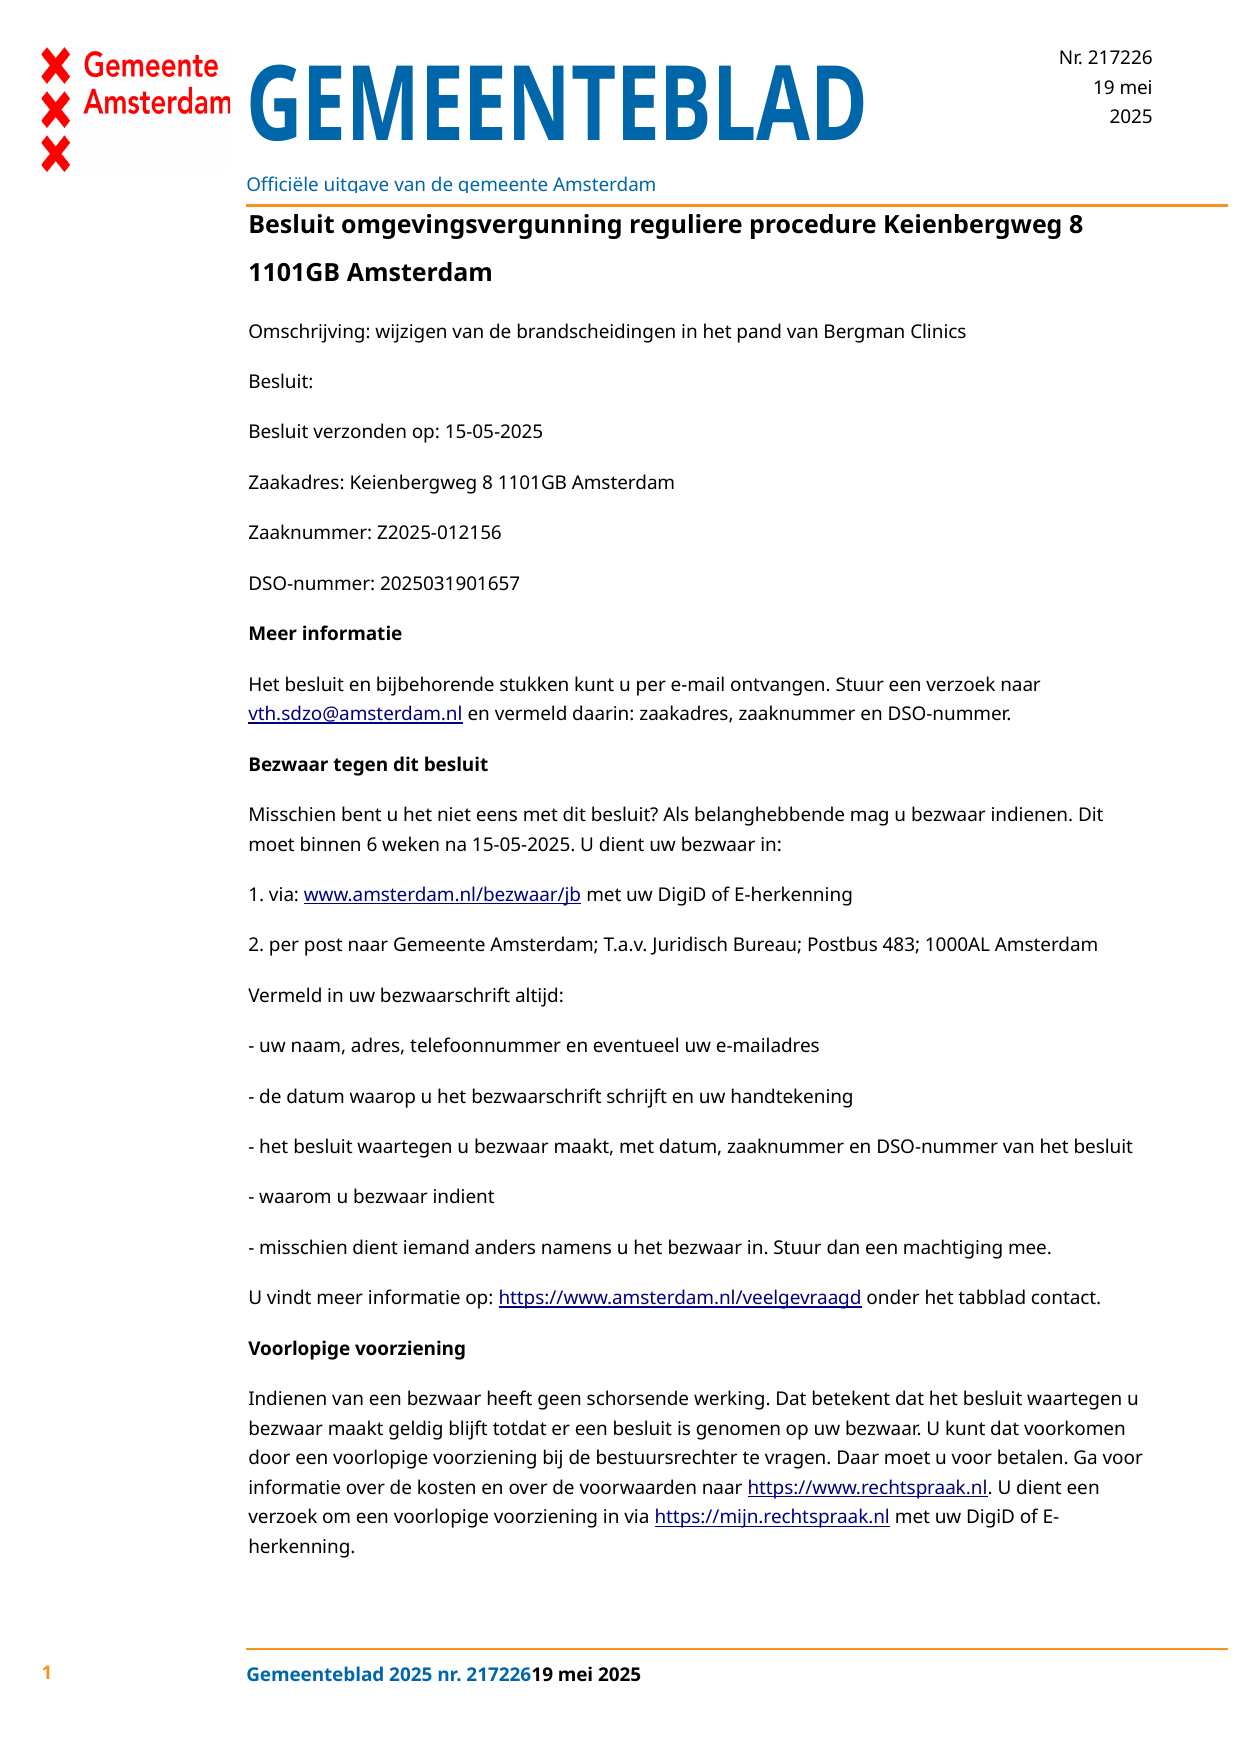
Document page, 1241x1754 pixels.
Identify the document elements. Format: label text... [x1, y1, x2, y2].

text - waarom u bezwaar indient [248, 1184, 1152, 1209]
text Meer informatie [248, 620, 1152, 646]
text - uw naam, adres, telefoonnummer en eventueel uw e-mailadres [248, 1032, 1152, 1058]
text Besluit verzonden op: 15-05-2025 [248, 419, 1152, 444]
text - de datum waarop u het bezwaarschrift schrijft en uw handtekening [248, 1083, 1152, 1109]
text 2. per post naar Gemeente Amsterdam; T.a.v. Juridisch Bureau; Postbus 483; 1000AL Amsterdam [248, 932, 1152, 957]
text 1. via: www.amsterdam.nl/bezwaar/jb met uw DigiD of E-herkenning [248, 881, 1152, 907]
text DSO-nummer: 2025031901657 [248, 570, 1152, 596]
text - misschien dient iemand anders namens u het bezwaar in. Stuur dan een machtiging mee. [248, 1234, 1152, 1260]
text Vermeld in uw bezwaarschrift altijd: [248, 982, 1152, 1008]
text Omschrijving: wijzigen van de brandscheidingen in het pand van Bergman Clinics [248, 318, 1152, 344]
text Voorlopige voorziening [248, 1335, 1152, 1361]
picture [41, 47, 231, 172]
text Besluit omgevingsvergunning reguliere procedure Keienbergweg 8 1101GB Amsterdam [248, 207, 1152, 288]
text Het besluit en bijbehorende stukken kunt u per e-mail ontvangen. Stuur een verzoek naar vth.sdzo@amsterdam.nl en vermeld daarin: zaakadres, zaaknummer en DSO-nummer. [248, 671, 1152, 726]
text Zaaknummer: Z2025-012156 [248, 519, 1152, 545]
text Besluit: [248, 368, 1152, 394]
text - het besluit waartegen u bezwaar maakt, met datum, zaaknummer en DSO-nummer van het besluit [248, 1133, 1152, 1159]
text Zaakadres: Keienbergweg 8 1101GB Amsterdam [248, 469, 1152, 495]
text U vindt meer informatie op: https://www.amsterdam.nl/veelgevraagd onder het tabblad contact. [248, 1284, 1152, 1310]
text Bezwaar tegen dit besluit [248, 751, 1152, 777]
text Misschien bent u het niet eens met dit besluit? Als belanghebbende mag u bezwaar indienen. Dit moet binnen 6 weken na 15-05-2025. U dient uw bezwaar in: [248, 801, 1152, 857]
text Indienen van een bezwaar heeft geen schorsende werking. Dat betekent dat het besluit waartegen u bezwaar maakt geldig blijft totdat er een besluit is genomen op uw bezwaar. U kunt dat voorkomen door een voorlopige voorziening bij de bestuursrechter te vragen. Daar moet u voor betalen. Ga voor informatie over de kosten en over de voorwaarden naar https://www.rechtspraak.nl. U dient een verzoek om een voorlopige voorziening in via https://mijn.rechtspraak.nl met uw DigiD of E-herkenning. [248, 1385, 1152, 1559]
